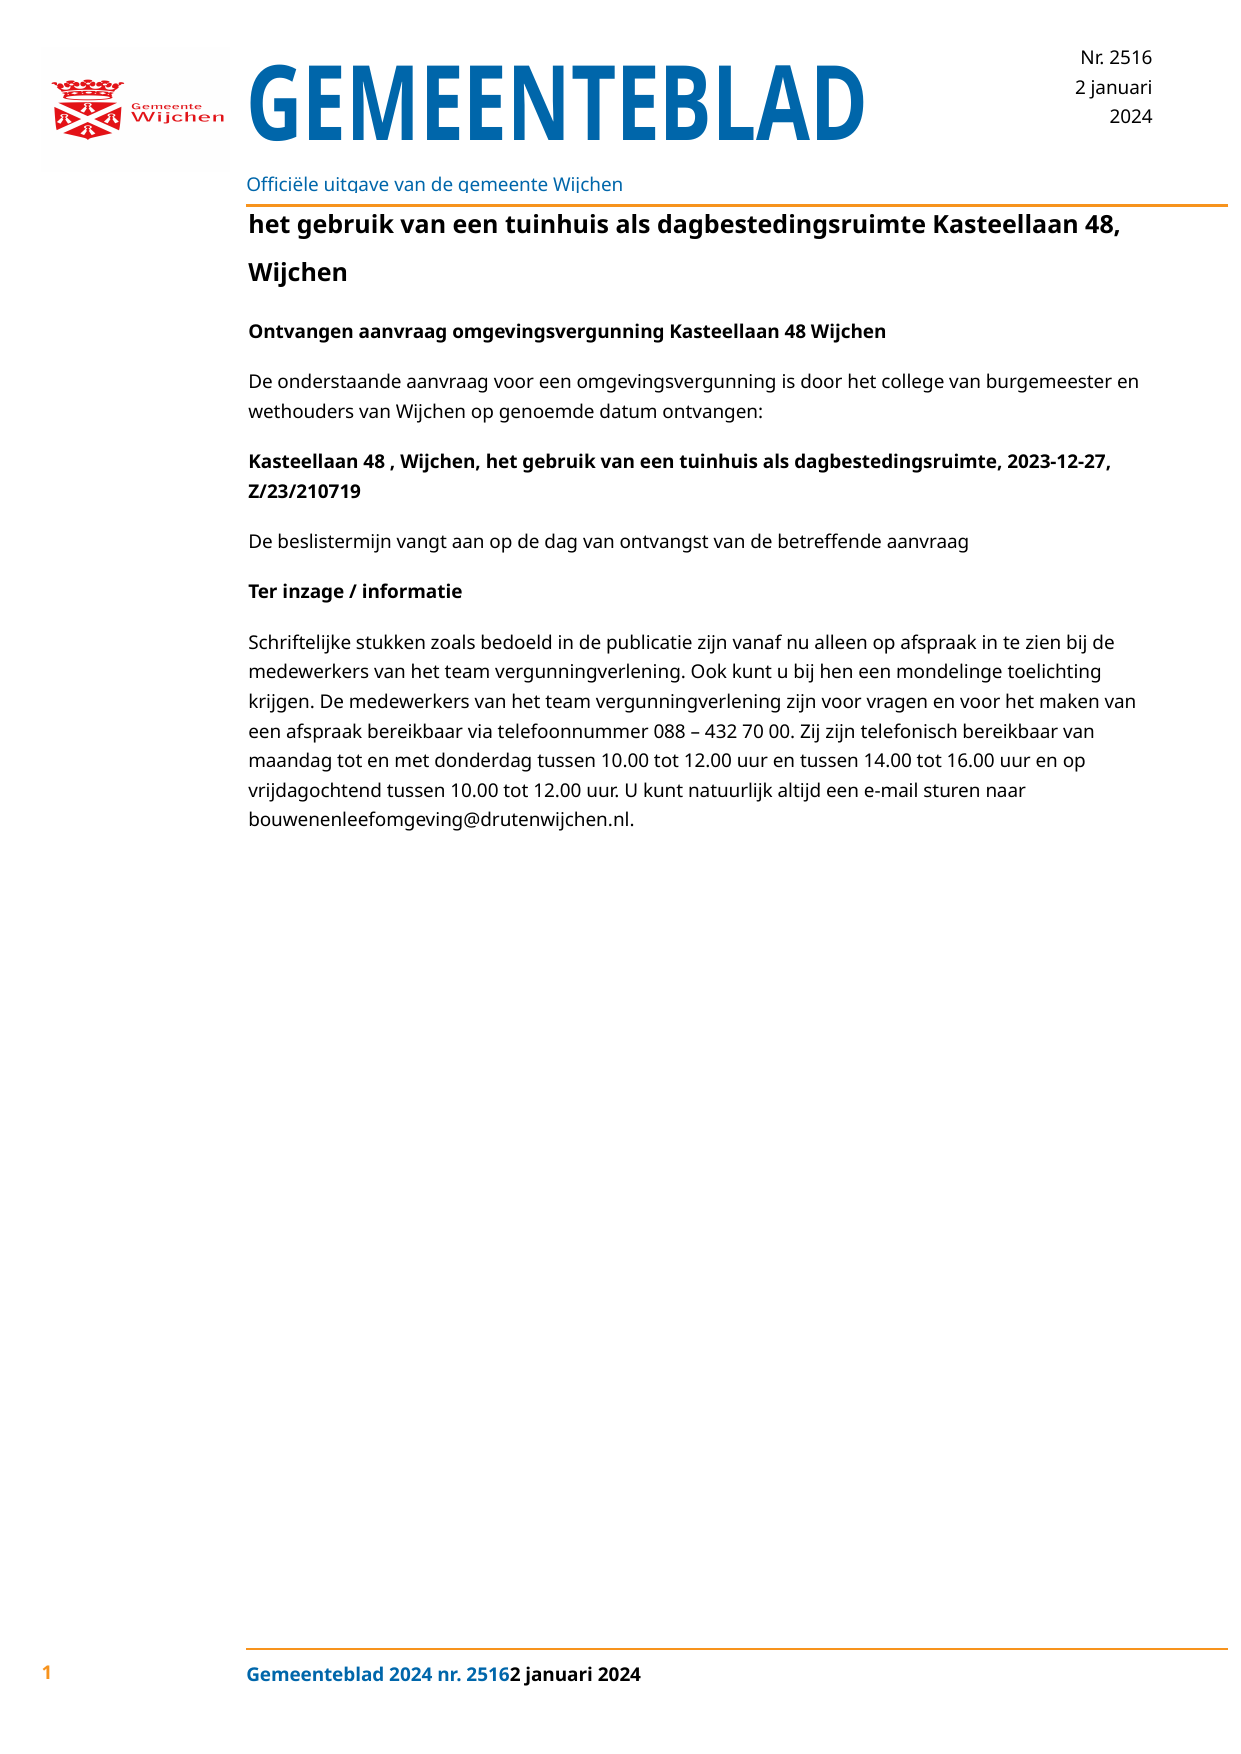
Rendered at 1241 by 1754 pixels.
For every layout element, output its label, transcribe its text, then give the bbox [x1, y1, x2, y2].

picture [41, 47, 231, 172]
text Ontvangen aanvraag omgevingsvergunning Kasteellaan 48 Wijchen [248, 318, 1152, 344]
text het gebruik van een tuinhuis als dagbestedingsruimte Kasteellaan 48, Wijchen [248, 207, 1152, 288]
text Schriftelijke stukken zoals bedoeld in de publicatie zijn vanaf nu alleen op afspraak in te zien bij de medewerkers van het team vergunningverlening. Ook kunt u bij hen een mondelinge toelichting krijgen. De medewerkers van het team vergunningverlening zijn voor vragen en voor het maken van een afspraak bereikbaar via telefoonnummer 088 – 432 70 00. Zij zijn telefonisch bereikbaar van maandag tot en met donderdag tussen 10.00 tot 12.00 uur en tussen 14.00 tot 16.00 uur en op vrijdagochtend tussen 10.00 tot 12.00 uur. U kunt natuurlijk altijd een e-mail sturen naar bouwenenleefomgeving@drutenwijchen.nl. [248, 629, 1152, 832]
text Ter inzage / informatie [248, 579, 1152, 604]
text De onderstaande aanvraag voor een omgevingsvergunning is door het college van burgemeester en wethouders van Wijchen op genoemde datum ontvangen: [248, 368, 1152, 424]
text Kasteellaan 48 , Wijchen, het gebruik van een tuinhuis als dagbestedingsruimte, 2023-12-27, Z/23/210719 [248, 448, 1152, 504]
text De beslistermijn vangt aan op de dag van ontvangst van de betreffende aanvraag [248, 528, 1152, 554]
